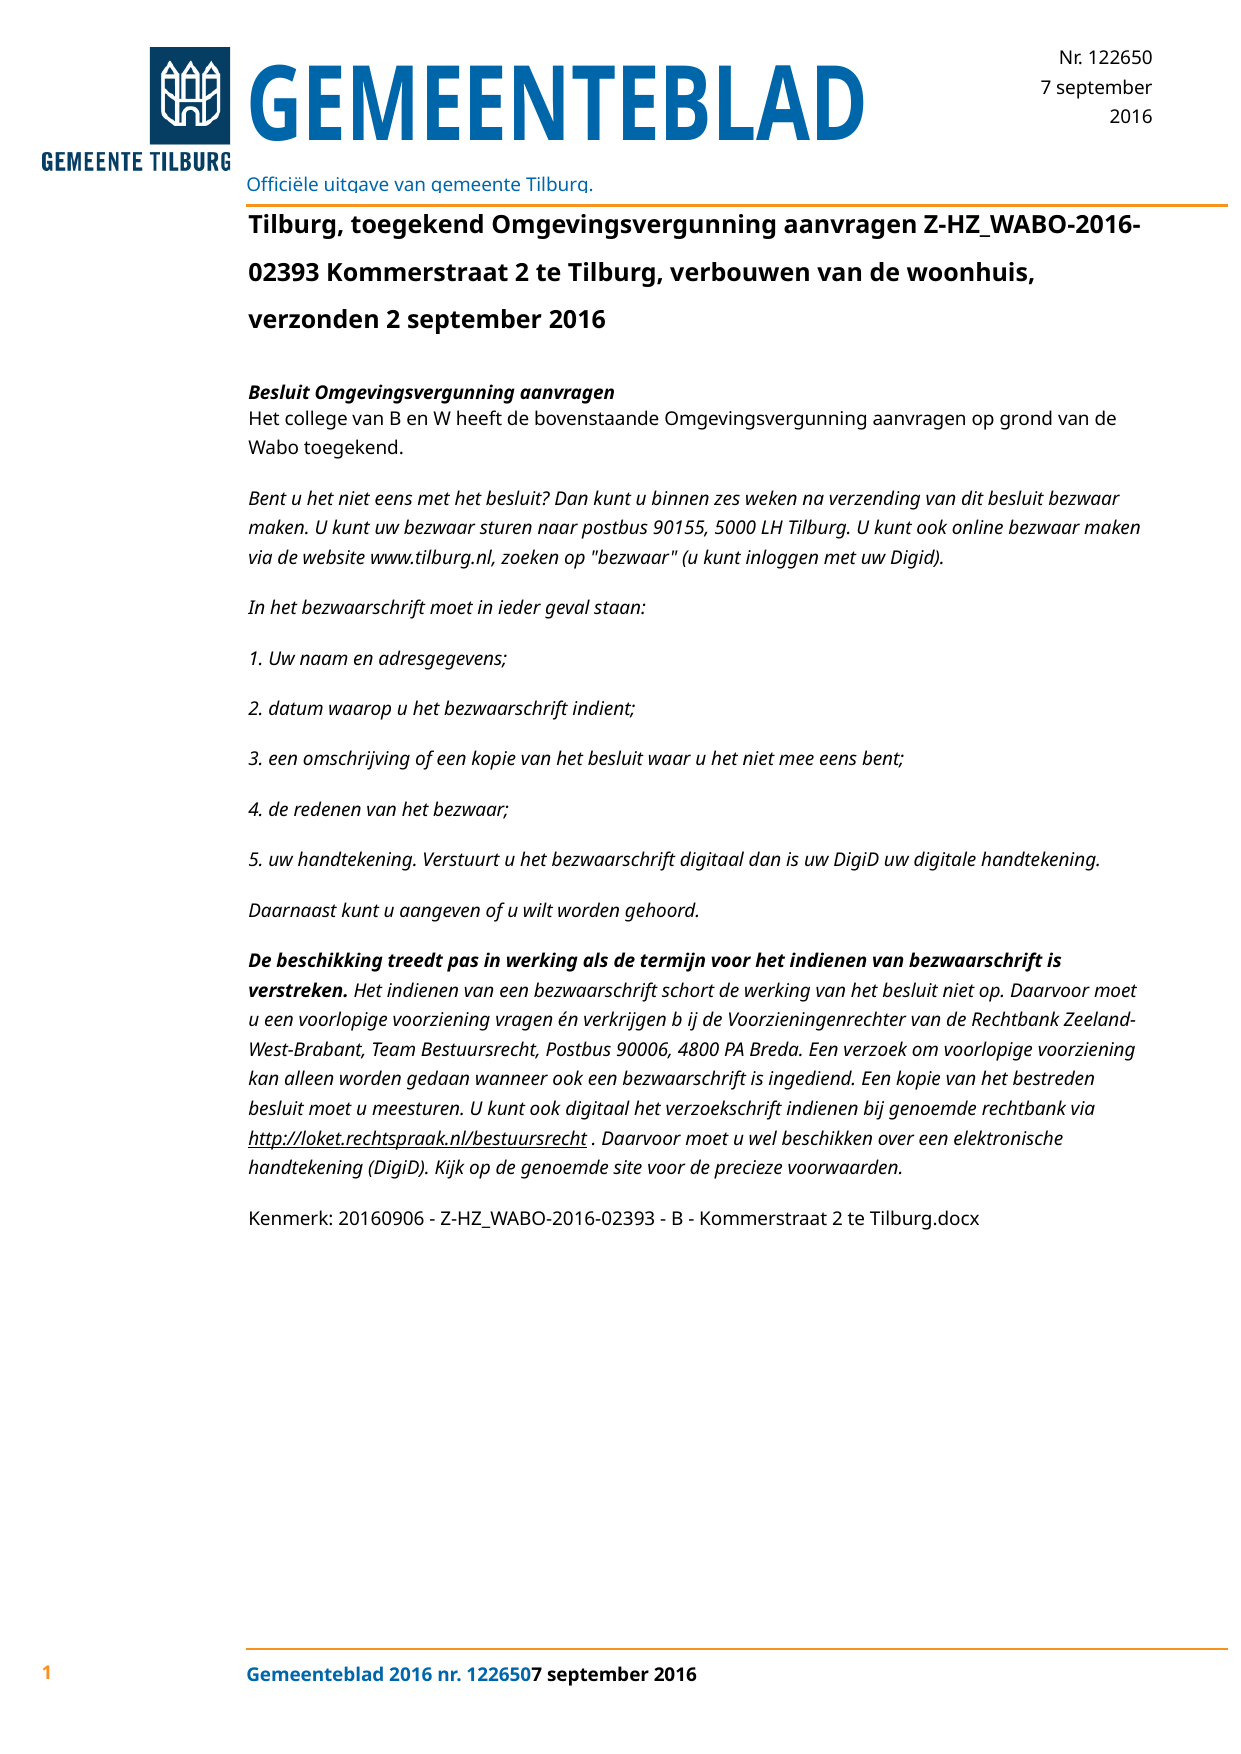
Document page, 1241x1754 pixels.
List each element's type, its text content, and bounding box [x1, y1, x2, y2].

text De beschikking treedt pas in werking als de termijn voor het indienen van bezwaarschrift is verstreken. Het indienen van een bezwaarschrift schort de werking van het besluit niet op. Daarvoor moet u een voorlopige voorziening vragen én verkrijgen b ij de Voorzieningenrechter van de Rechtbank Zeeland-West-Brabant, Team Bestuursrecht, Postbus 90006, 4800 PA Breda. Een verzoek om voorlopige voorziening kan alleen worden gedaan wanneer ook een bezwaarschrift is ingediend. Een kopie van het bestreden besluit moet u meesturen. U kunt ook digitaal het verzoekschrift indienen bij genoemde rechtbank via http://loket.rechtspraak.nl/bestuursrecht . Daarvoor moet u wel beschikken over een elektronische handtekening (DigiD). Kijk op de genoemde site voor de precieze voorwaarden. [248, 947, 1152, 1180]
text Kenmerk: 20160906 - Z-HZ_WABO-2016-02393 - B - Kommerstraat 2 te Tilburg.docx [248, 1205, 1152, 1231]
text 4. de redenen van het bezwaar; [248, 796, 1152, 822]
picture [41, 47, 231, 172]
text Tilburg, toegekend Omgevingsvergunning aanvragen Z-HZ_WABO-2016-02393 Kommerstraat 2 te Tilburg, verbouwen van de woonhuis, verzonden 2 september 2016 [248, 207, 1152, 336]
text Bent u het niet eens met het besluit? Dan kunt u binnen zes weken na verzending van dit besluit bezwaar maken. U kunt uw bezwaar sturen naar postbus 90155, 5000 LH Tilburg. U kunt ook online bezwaar maken via de website www.tilburg.nl, zoeken op "bezwaar" (u kunt inloggen met uw Digid). [248, 485, 1152, 570]
text 5. uw handtekening. Verstuurt u het bezwaarschrift digitaal dan is uw DigiD uw digitale handtekening. [248, 846, 1152, 872]
text Besluit Omgevingsvergunning aanvragen [248, 379, 1152, 405]
text Daarnaast kunt u aangeven of u wilt worden gehoord. [248, 897, 1152, 923]
text In het bezwaarschrift moet in ieder geval staan: [248, 594, 1152, 620]
text 1. Uw naam en adresgegevens; [248, 645, 1152, 671]
text 3. een omschrijving of een kopie van het besluit waar u het niet mee eens bent; [248, 746, 1152, 771]
text Het college van B en W heeft de bovenstaande Omgevingsvergunning aanvragen op grond van de Wabo toegekend. [248, 405, 1152, 460]
text 2. datum waarop u het bezwaarschrift indient; [248, 695, 1152, 721]
